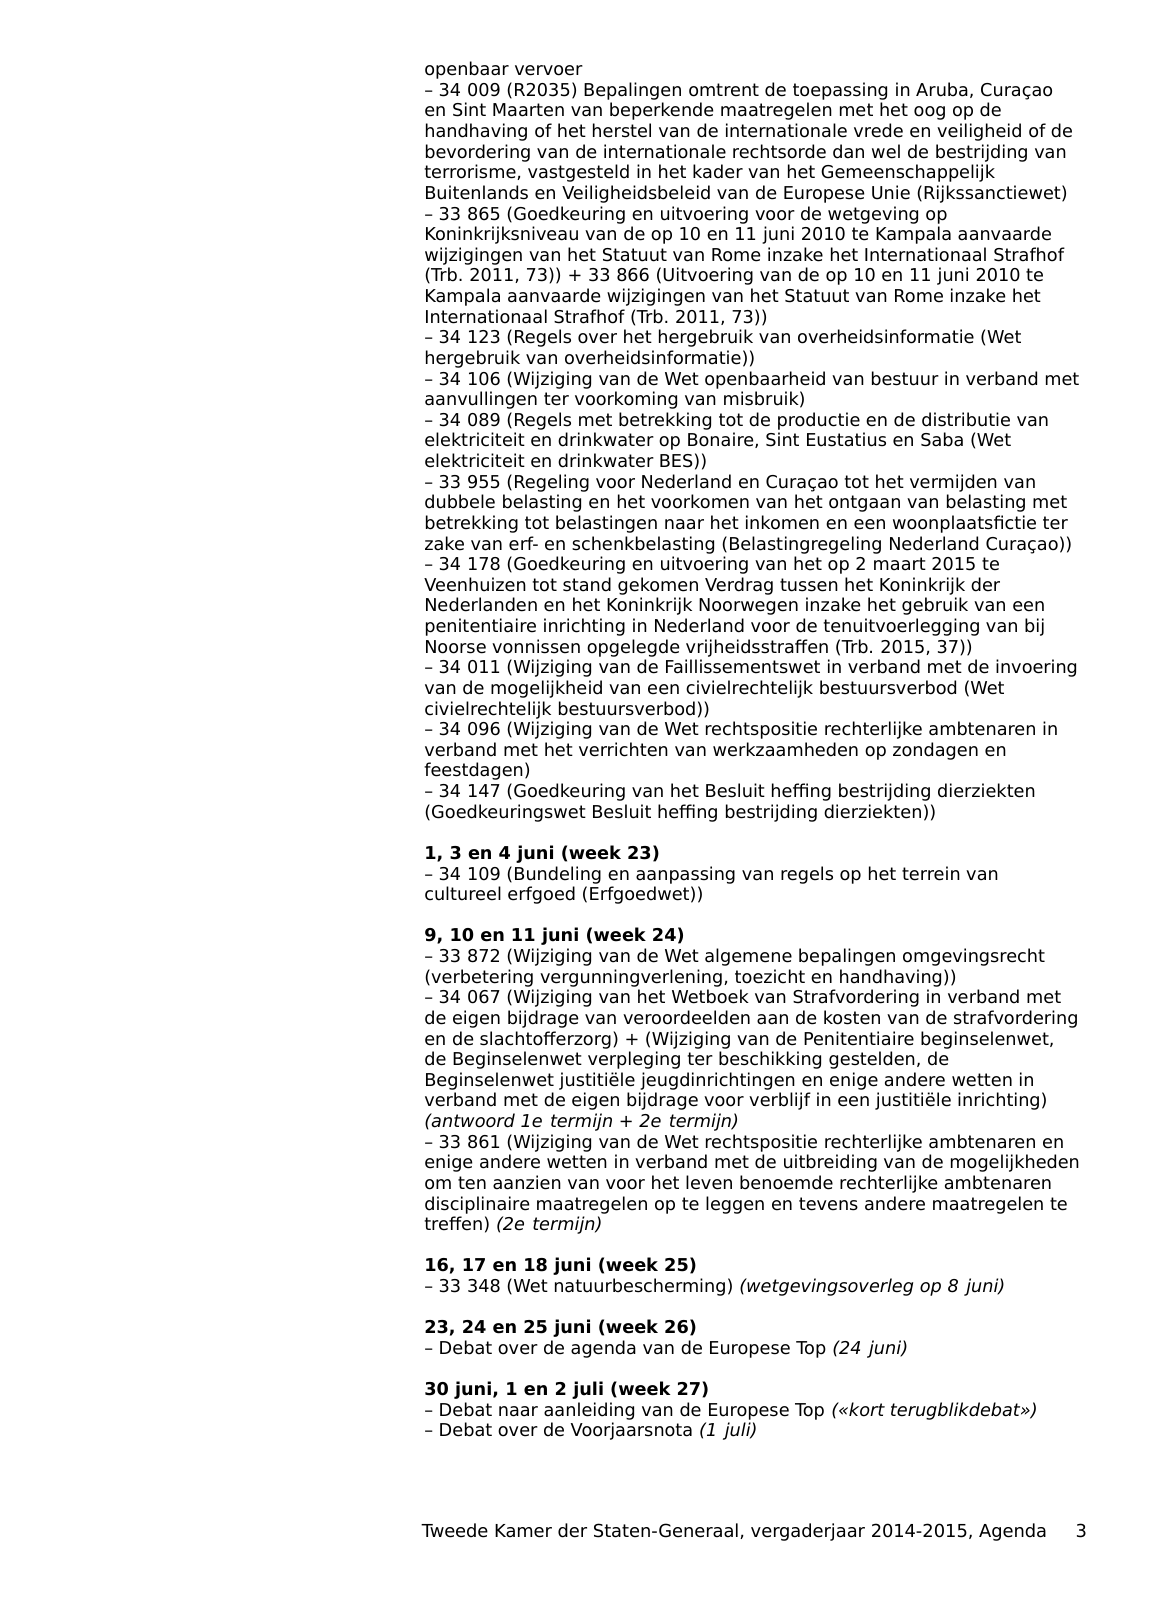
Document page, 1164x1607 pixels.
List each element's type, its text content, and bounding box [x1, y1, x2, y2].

table_cell 16, 17 en 18 juni (week 25) [418, 1255, 1087, 1276]
table_cell [401, 1255, 418, 1276]
table_cell [401, 843, 418, 863]
table_cell – 33 865 (Goedkeuring en uitvoering voor de wetgeving op Koninkrijksniveau van de op 10 en 11 juni 2010 te Kampala aanvaarde wijzigingen van het Statuut van Rome inzake het Internationaal Strafhof (Trb. 2011, 73)) + 33 866 (Uitvoering van de op 10 en 11 juni 2010 te Kampala aanvaarde wijzigingen van het Statuut van Rome inzake het Internationaal Strafhof (Trb. 2011, 73)) [418, 204, 1087, 327]
table_cell [401, 905, 418, 925]
table_cell [77, 1400, 401, 1420]
table_cell – 34 096 (Wijziging van de Wet rechtspositie rechterlijke ambtenaren in verband met het verrichten van werkzaamheden op zondagen en feestdagen) [418, 719, 1087, 781]
table_cell [77, 925, 401, 946]
table_cell [401, 1379, 418, 1400]
table_cell – 34 178 (Goedkeuring en uitvoering van het op 2 maart 2015 te Veenhuizen tot stand gekomen Verdrag tussen het Koninkrijk der Nederlanden en het Koninkrijk Noorwegen inzake het gebruik van een penitentiaire inrichting in Nederland voor de tenuitvoerlegging van bij Noorse vonnissen opgelegde vrijheidsstraffen (Trb. 2015, 37)) [418, 554, 1087, 657]
table_cell [401, 864, 418, 905]
table_cell [418, 822, 1087, 843]
table_cell [401, 1132, 418, 1235]
table_cell – 34 109 (Bundeling en aanpassing van regels op het terrein van cultureel erfgoed (Erfgoedwet)) [418, 864, 1087, 905]
table_cell [77, 719, 401, 781]
table_cell 9, 10 en 11 juni (week 24) [418, 925, 1087, 946]
table_cell [401, 925, 418, 946]
table_cell [401, 1297, 418, 1317]
table_cell [77, 843, 401, 863]
table_cell – Debat over de agenda van de Europese Top (24 juni) [418, 1338, 1087, 1358]
table_cell [401, 327, 418, 368]
table_cell [401, 80, 418, 203]
table_cell [77, 1379, 401, 1400]
table_cell [77, 905, 401, 925]
table_cell [401, 59, 418, 80]
table_cell 30 juni, 1 en 2 juli (week 27) [418, 1379, 1087, 1400]
table_cell [77, 1297, 401, 1317]
table_cell [77, 1132, 401, 1235]
table_cell [77, 1420, 401, 1441]
table_cell [418, 1235, 1087, 1255]
table_cell [401, 1235, 418, 1255]
table_cell – Debat naar aanleiding van de Europese Top («kort terugblikdebat») [418, 1400, 1087, 1420]
table_cell [401, 204, 418, 327]
table_cell [401, 369, 418, 410]
table_cell – 33 861 (Wijziging van de Wet rechtspositie rechterlijke ambtenaren en enige andere wetten in verband met de uitbreiding van de mogelijkheden om ten aanzien van voor het leven benoemde rechterlijke ambtenaren disciplinaire maatregelen op te leggen en tevens andere maatregelen te treffen) (2e termijn) [418, 1132, 1087, 1235]
table_cell [418, 1297, 1087, 1317]
table_cell [401, 781, 418, 822]
table_cell 1, 3 en 4 juni (week 23) [418, 843, 1087, 863]
table_cell [77, 1317, 401, 1338]
table_cell [401, 1276, 418, 1297]
table_cell [77, 864, 401, 905]
table_cell [77, 472, 401, 554]
table_cell [77, 410, 401, 472]
table_cell [401, 472, 418, 554]
table_cell [401, 657, 418, 719]
table_cell [401, 410, 418, 472]
table_cell – Debat over de Voorjaarsnota (1 juli) [418, 1420, 1087, 1441]
table_cell [418, 1359, 1087, 1379]
table_cell [401, 1338, 418, 1358]
table_cell [77, 781, 401, 822]
table_cell – 34 123 (Regels over het hergebruik van overheidsinformatie (Wet hergebruik van overheidsinformatie)) [418, 327, 1087, 368]
table_cell [401, 1400, 418, 1420]
table_cell [401, 1420, 418, 1441]
table_cell [401, 1359, 418, 1379]
table_cell [418, 905, 1087, 925]
table_cell [77, 369, 401, 410]
table_cell – 33 872 (Wijziging van de Wet algemene bepalingen omgevingsrecht (verbetering vergunningverlening, toezicht en handhaving)) [418, 946, 1087, 987]
table_cell [401, 719, 418, 781]
table_cell – 34 089 (Regels met betrekking tot de productie en de distributie van elektriciteit en drinkwater op Bonaire, Sint Eustatius en Saba (Wet elektriciteit en drinkwater BES)) [418, 410, 1087, 472]
table_cell [77, 1255, 401, 1276]
table_cell openbaar vervoer [418, 59, 1087, 80]
table_cell [77, 204, 401, 327]
table_cell [401, 554, 418, 657]
table_cell [77, 1235, 401, 1255]
table_cell [77, 59, 401, 80]
table_cell – 34 009 (R2035) Bepalingen omtrent de toepassing in Aruba, Curaçao en Sint Maarten van beperkende maatregelen met het oog op de handhaving of het herstel van de internationale vrede en veiligheid of de bevordering van de internationale rechtsorde dan wel de bestrijding van terrorisme, vastgesteld in het kader van het Gemeenschappelijk Buitenlands en Veiligheidsbeleid van de Europese Unie (Rijkssanctiewet) [418, 80, 1087, 203]
table_cell – 33 955 (Regeling voor Nederland en Curaçao tot het vermijden van dubbele belasting en het voorkomen van het ontgaan van belasting met betrekking tot belastingen naar het inkomen en een woonplaatsfictie ter zake van erf- en schenkbelasting (Belastingregeling Nederland Curaçao)) [418, 472, 1087, 554]
table_cell [77, 327, 401, 368]
table_cell [77, 657, 401, 719]
table_cell [77, 1276, 401, 1297]
table_cell [77, 80, 401, 203]
table_cell [77, 1359, 401, 1379]
table_cell [401, 946, 418, 987]
table_cell [77, 554, 401, 657]
table_cell [401, 822, 418, 843]
table_cell [77, 822, 401, 843]
table_cell – 34 067 (Wijziging van het Wetboek van Strafvordering in verband met de eigen bijdrage van veroordeelden aan de kosten van de strafvordering en de slachtofferzorg) + (Wijziging van de Penitentiaire beginselenwet, de Beginselenwet verpleging ter beschikking gestelden, de Beginselenwet justitiële jeugdinrichtingen en enige andere wetten in verband met de eigen bijdrage voor verblijf in een justitiële inrichting) (antwoord 1e termijn + 2e termijn) [418, 987, 1087, 1132]
table_cell 23, 24 en 25 juni (week 26) [418, 1317, 1087, 1338]
table_cell – 33 348 (Wet natuurbescherming) (wetgevingsoverleg op 8 juni) [418, 1276, 1087, 1297]
table_cell – 34 106 (Wijziging van de Wet openbaarheid van bestuur in verband met aanvullingen ter voorkoming van misbruik) [418, 369, 1087, 410]
table_cell [77, 987, 401, 1132]
table_cell – 34 147 (Goedkeuring van het Besluit heffing bestrijding dierziekten (Goedkeuringswet Besluit heffing bestrijding dierziekten)) [418, 781, 1087, 822]
table_cell [401, 987, 418, 1132]
table_cell [77, 946, 401, 987]
table_cell – 34 011 (Wijziging van de Faillissementswet in verband met de invoering van de mogelijkheid van een civielrechtelijk bestuursverbod (Wet civielrechtelijk bestuursverbod)) [418, 657, 1087, 719]
table_cell [77, 1338, 401, 1358]
table_cell [401, 1317, 418, 1338]
